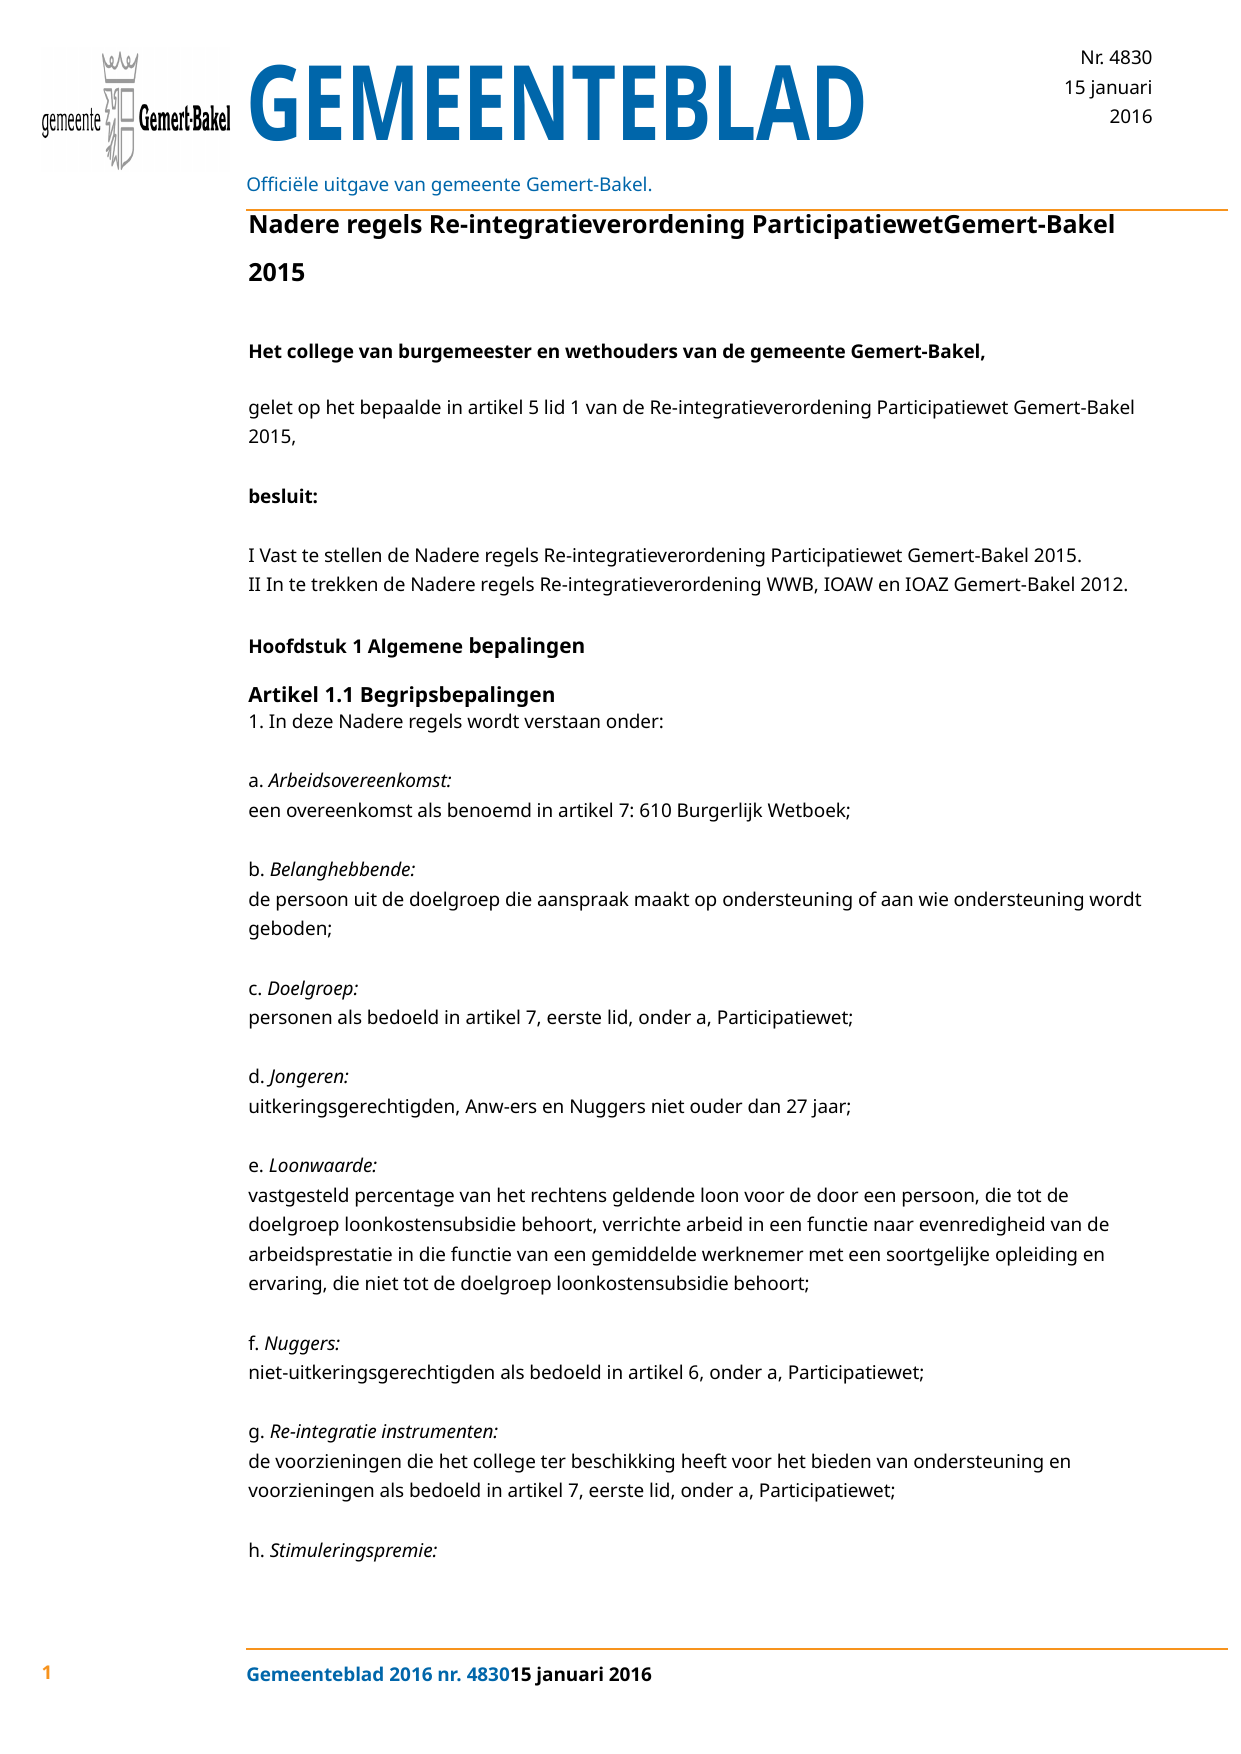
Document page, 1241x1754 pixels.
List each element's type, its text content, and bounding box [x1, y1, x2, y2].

text niet-uitkeringsgerechtigden als bedoeld in artikel 6, onder a, Participatiewet; [248, 1359, 1152, 1385]
text uitkeringsgerechtigden, Anw-ers en Nuggers niet ouder dan 27 jaar; [248, 1093, 1152, 1119]
text besluit: [248, 483, 1152, 508]
text Hoofdstuk 1 Algemene bepalingen [248, 631, 1152, 659]
text 1. In deze Nadere regels wordt verstaan onder: [248, 708, 1152, 734]
text Het college van burgemeester en wethouders van de gemeente Gemert-Bakel, [248, 339, 1152, 364]
text personen als bedoeld in artikel 7, eerste lid, onder a, Participatiewet; [248, 1004, 1152, 1030]
text e. Loonwaarde: [248, 1152, 1152, 1178]
text de voorzieningen die het college ter beschikking heeft voor het bieden van ondersteuning en voorzieningen als bedoeld in artikel 7, eerste lid, onder a, Participatiewet; [248, 1448, 1152, 1503]
text b. Belanghebbende: [248, 856, 1152, 882]
text a. Arbeidsovereenkomst: [248, 768, 1152, 793]
text Nadere regels Re-integratieverordening ParticipatiewetGemert-Bakel 2015 [248, 211, 1152, 288]
text I Vast te stellen de Nadere regels Re-integratieverordening Participatiewet Gemert-Bakel 2015. [248, 542, 1152, 568]
text c. Doelgroep: [248, 975, 1152, 1000]
text een overeenkomst als benoemd in artikel 7: 610 Burgerlijk Wetboek; [248, 797, 1152, 823]
text h. Stimuleringspremie: [248, 1537, 1152, 1562]
text d. Jongeren: [248, 1063, 1152, 1089]
picture [41, 47, 231, 172]
text vastgesteld percentage van het rechtens geldende loon voor de door een persoon, die tot de doelgroep loonkostensubsidie behoort, verrichte arbeid in een functie naar evenredigheid van de arbeidsprestatie in die functie van een gemiddelde werknemer met een soortgelijke opleiding en ervaring, die niet tot de doelgroep loonkostensubsidie behoort; [248, 1182, 1152, 1296]
text g. Re-integratie instrumenten: [248, 1418, 1152, 1444]
text f. Nuggers: [248, 1330, 1152, 1355]
text Artikel 1.1 Begripsbepalingen [248, 680, 1152, 708]
text gelet op het bepaalde in artikel 5 lid 1 van de Re-integratieverordening Participatiewet Gemert-Bakel 2015, [248, 394, 1152, 449]
text de persoon uit de doelgroep die aanspraak maakt op ondersteuning of aan wie ondersteuning wordt geboden; [248, 886, 1152, 941]
text II In te trekken de Nadere regels Re-integratieverordening WWB, IOAW en IOAZ Gemert-Bakel 2012. [248, 572, 1152, 597]
